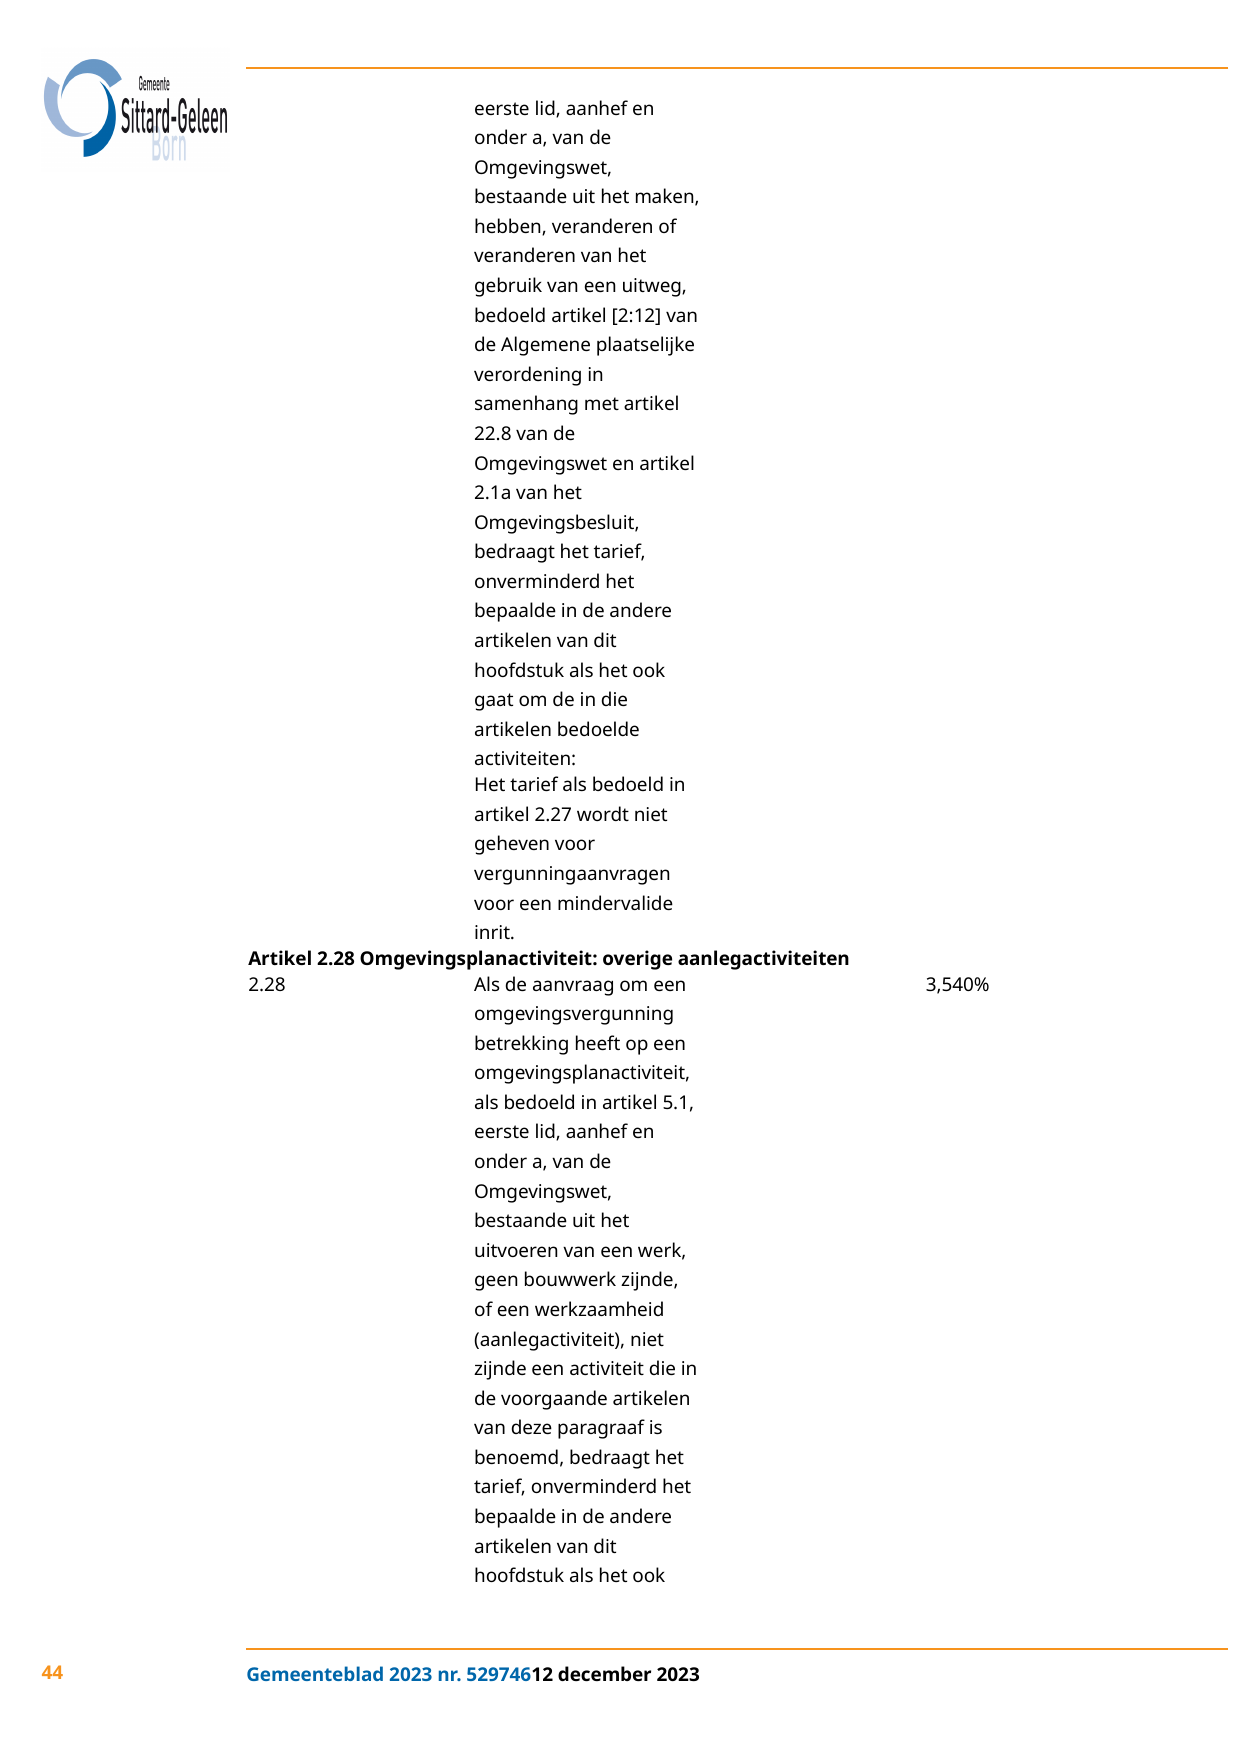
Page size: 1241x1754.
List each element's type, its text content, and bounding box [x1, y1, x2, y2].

table_cell 3,540% [926, 971, 1152, 1588]
table_cell Als de aanvraag om een omgevingsvergunning betrekking heeft op een omgevingsplanactiviteit, als bedoeld in artikel 5.1, eerste lid, aanhef en onder a, van de Omgevingswet, bestaande uit het uitvoeren van een werk, geen bouwwerk zijnde, of een werkzaamheid (aanlegactiviteit), niet zijnde een activiteit die in de voorgaande artikelen van deze paragraaf is benoemd, bedraagt het tarief, onverminderd het bepaalde in de andere artikelen van dit hoofdstuk als het ook [474, 971, 700, 1588]
table_cell [700, 971, 926, 1588]
table_cell [248, 771, 474, 945]
table_cell [248, 95, 474, 771]
table_cell eerste lid, aanhef en onder a, van de Omgevingswet, bestaande uit het maken, hebben, veranderen of veranderen van het gebruik van een uitweg, bedoeld artikel [2:12] van de Algemene plaatselijke verordening in samenhang met artikel 22.8 van de Omgevingswet en artikel 2.1a van het Omgevingsbesluit, bedraagt het tarief, onverminderd het bepaalde in de andere artikelen van dit hoofdstuk als het ook gaat om de in die artikelen bedoelde activiteiten: [474, 95, 700, 771]
table_cell [700, 771, 926, 945]
table_cell [926, 945, 1152, 971]
table_cell 2.28 [248, 971, 474, 1588]
picture [41, 47, 231, 172]
table_cell Artikel 2.28 Omgevingsplanactiviteit: overige aanlegactiviteiten [248, 945, 926, 971]
table_cell [926, 95, 1152, 771]
table_cell [700, 95, 926, 771]
table_cell [926, 771, 1152, 945]
table_cell Het tarief als bedoeld in artikel 2.27 wordt niet geheven voor vergunningaanvragen voor een mindervalide inrit. [474, 771, 700, 945]
